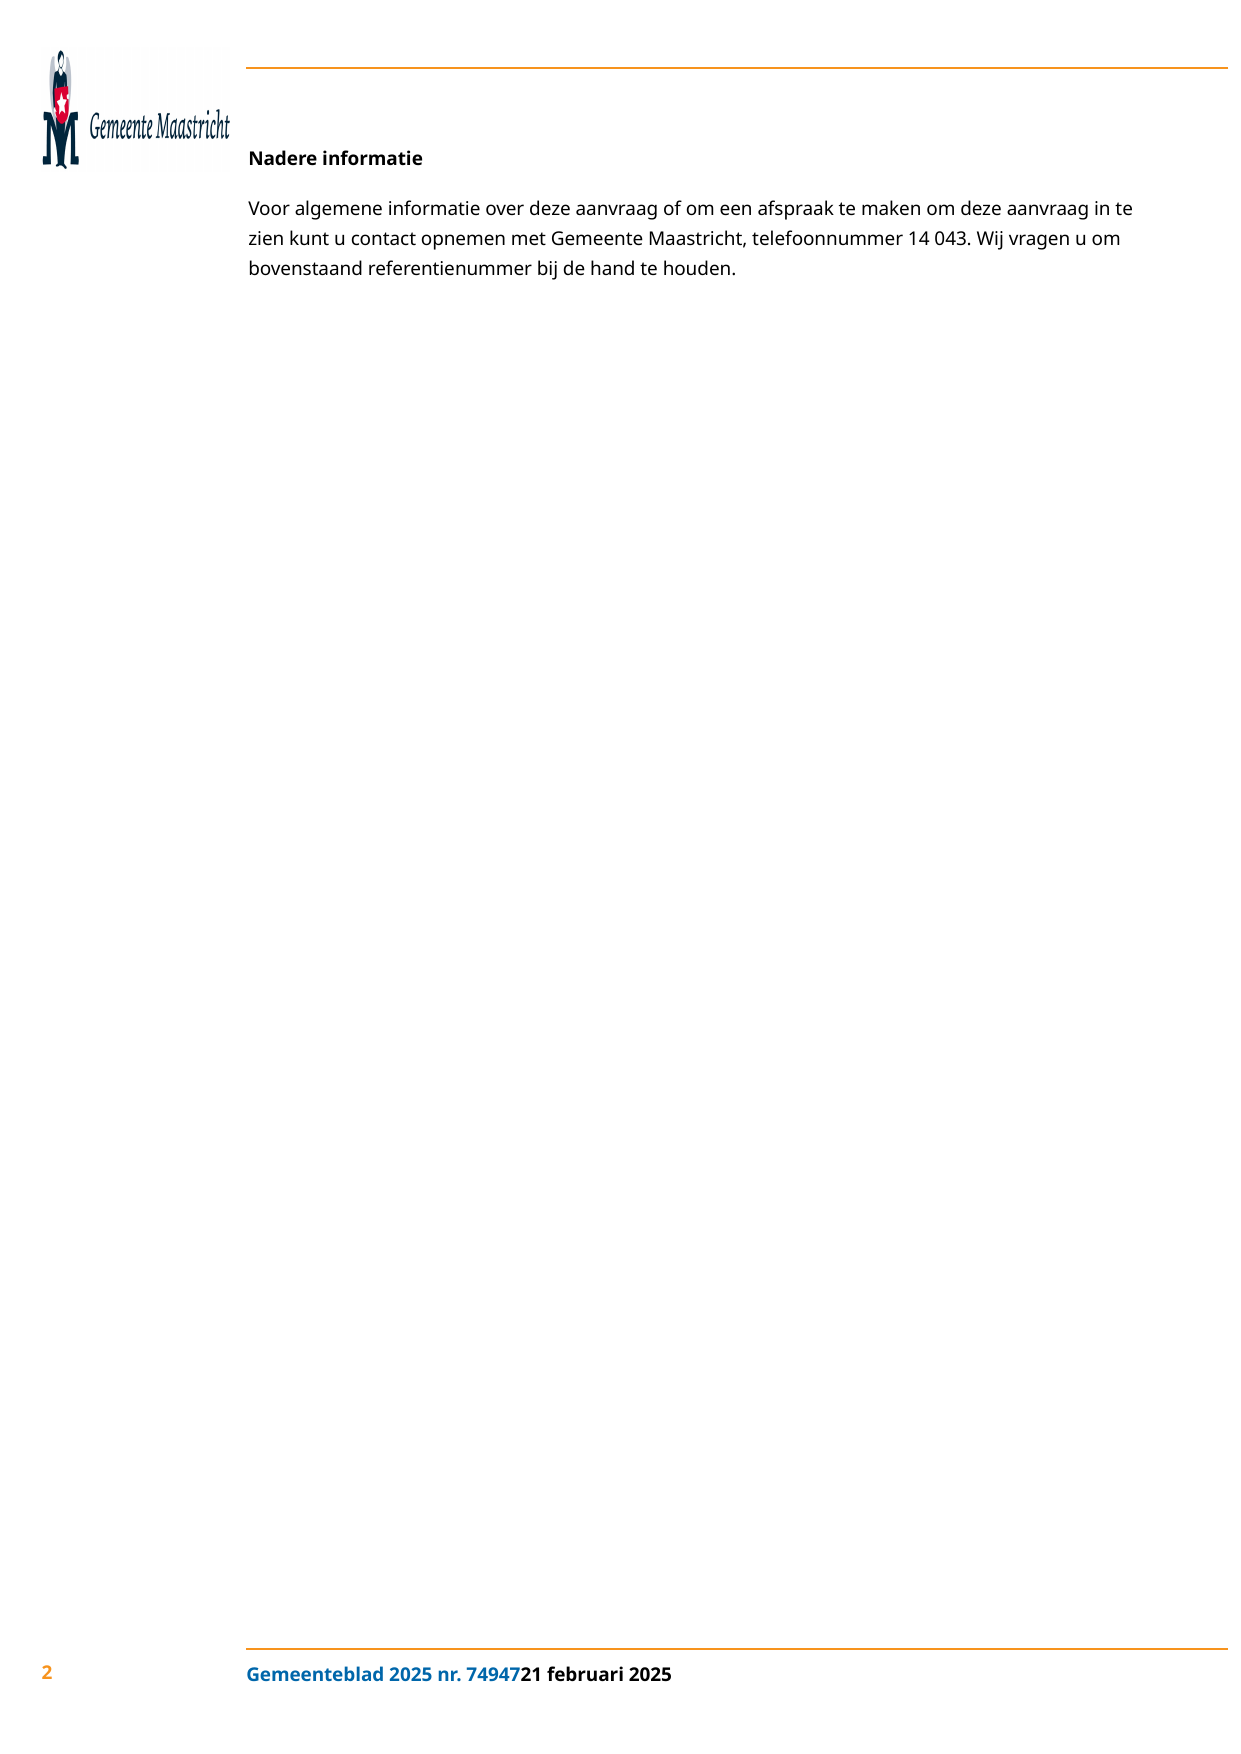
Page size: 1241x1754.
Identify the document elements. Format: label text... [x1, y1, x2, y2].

text Voor algemene informatie over deze aanvraag of om een afspraak te maken om deze aanvraag in te zien kunt u contact opnemen met Gemeente Maastricht, telefoonnummer 14 043. Wij vragen u om bovenstaand referentienummer bij de hand te houden. [248, 196, 1152, 281]
picture [41, 47, 231, 172]
text Nadere informatie [248, 145, 1152, 171]
